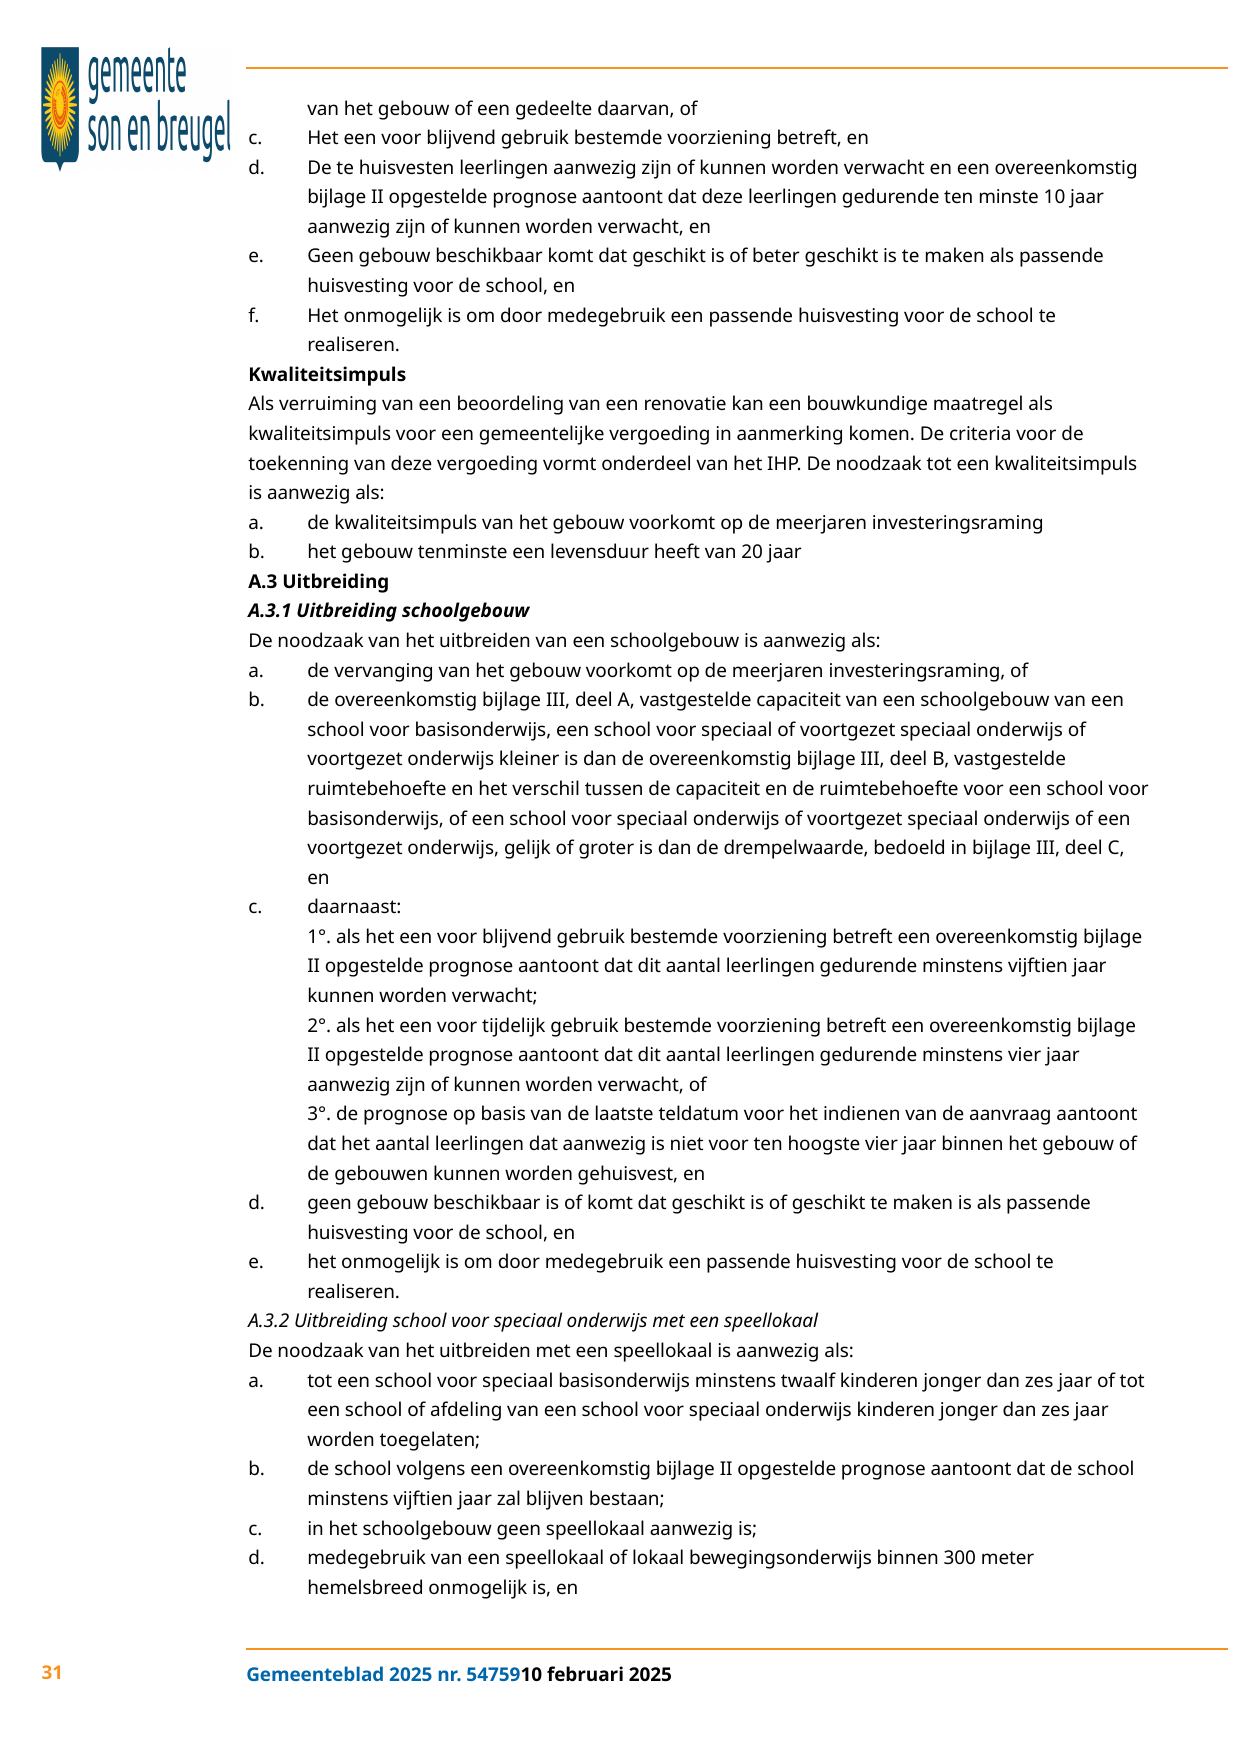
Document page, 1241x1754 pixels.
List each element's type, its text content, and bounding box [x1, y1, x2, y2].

list 2°. als het een voor tijdelijk gebruik bestemde voorziening betreft een overeenkomstig bijlage II opgestelde prognose aantoont dat dit aantal leerlingen gedurende minstens vier jaar aanwezig zijn of kunnen worden verwacht, of [248, 1012, 1152, 1097]
list Het onmogelijk is om door medegebruik een passende huisvesting voor de school te realiseren. [248, 302, 1152, 357]
list medegebruik van een speellokaal of lokaal bewegingsonderwijs binnen 300 meter hemelsbreed onmogelijk is, en [248, 1544, 1152, 1600]
list De te huisvesten leerlingen aanwezig zijn of kunnen worden verwacht en een overeenkomstig bijlage II opgestelde prognose aantoont dat deze leerlingen gedurende ten minste 10 jaar aanwezig zijn of kunnen worden verwacht, en [248, 154, 1152, 239]
text Kwaliteitsimpuls [248, 361, 1152, 387]
list in het schoolgebouw geen speellokaal aanwezig is; [248, 1515, 1152, 1541]
list tot een school voor speciaal basisonderwijs minstens twaalf kinderen jonger dan zes jaar of tot een school of afdeling van een school voor speciaal onderwijs kinderen jonger dan zes jaar worden toegelaten; [248, 1367, 1152, 1452]
text A.3.1 Uitbreiding schoolgebouw [248, 598, 1152, 623]
list 1°. als het een voor blijvend gebruik bestemde voorziening betreft een overeenkomstig bijlage II opgestelde prognose aantoont dat dit aantal leerlingen gedurende minstens vijftien jaar kunnen worden verwacht; [248, 923, 1152, 1008]
list Geen gebouw beschikbaar komt dat geschikt is of beter geschikt is te maken als passende huisvesting voor de school, en [248, 243, 1152, 298]
list de kwaliteitsimpuls van het gebouw voorkomt op de meerjaren investeringsraming [248, 509, 1152, 535]
list daarnaast: [248, 893, 1152, 919]
list van het gebouw of een gedeelte daarvan, of [248, 95, 1152, 121]
list 3°. de prognose op basis van de laatste teldatum voor het indienen van de aanvraag aantoont dat het aantal leerlingen dat aanwezig is niet voor ten hoogste vier jaar binnen het gebouw of de gebouwen kunnen worden gehuisvest, en [248, 1101, 1152, 1186]
list het onmogelijk is om door medegebruik een passende huisvesting voor de school te realiseren. [248, 1248, 1152, 1304]
list het gebouw tenminste een levensduur heeft van 20 jaar [248, 538, 1152, 564]
picture [41, 47, 231, 172]
text Als verruiming van een beoordeling van een renovatie kan een bouwkundige maatregel als kwaliteitsimpuls voor een gemeentelijke vergoeding in aanmerking komen. De criteria voor de toekenning van deze vergoeding vormt onderdeel van het IHP. De noodzaak tot een kwaliteitsimpuls is aanwezig als: [248, 391, 1152, 505]
text A.3.2 Uitbreiding school voor speciaal onderwijs met een speellokaal [248, 1308, 1152, 1333]
list de overeenkomstig bijlage III, deel A, vastgestelde capaciteit van een schoolgebouw van een school voor basisonderwijs, een school voor speciaal of voortgezet speciaal onderwijs of voortgezet onderwijs kleiner is dan de overeenkomstig bijlage III, deel B, vastgestelde ruimtebehoefte en het verschil tussen de capaciteit en de ruimtebehoefte voor een school voor basisonderwijs, of een school voor speciaal onderwijs of voortgezet speciaal onderwijs of een voortgezet onderwijs, gelijk of groter is dan de drempelwaarde, bedoeld in bijlage III, deel C, en [248, 686, 1152, 890]
list de vervanging van het gebouw voorkomt op de meerjaren investeringsraming, of [248, 657, 1152, 683]
text De noodzaak van het uitbreiden van een schoolgebouw is aanwezig als: [248, 627, 1152, 653]
list de school volgens een overeenkomstig bijlage II opgestelde prognose aantoont dat de school minstens vijftien jaar zal blijven bestaan; [248, 1456, 1152, 1511]
text A.3 Uitbreiding [248, 568, 1152, 594]
text De noodzaak van het uitbreiden met een speellokaal is aanwezig als: [248, 1337, 1152, 1363]
list geen gebouw beschikbaar is of komt dat geschikt is of geschikt te maken is als passende huisvesting voor de school, en [248, 1189, 1152, 1245]
list Het een voor blijvend gebruik bestemde voorziening betreft, en [248, 124, 1152, 150]
